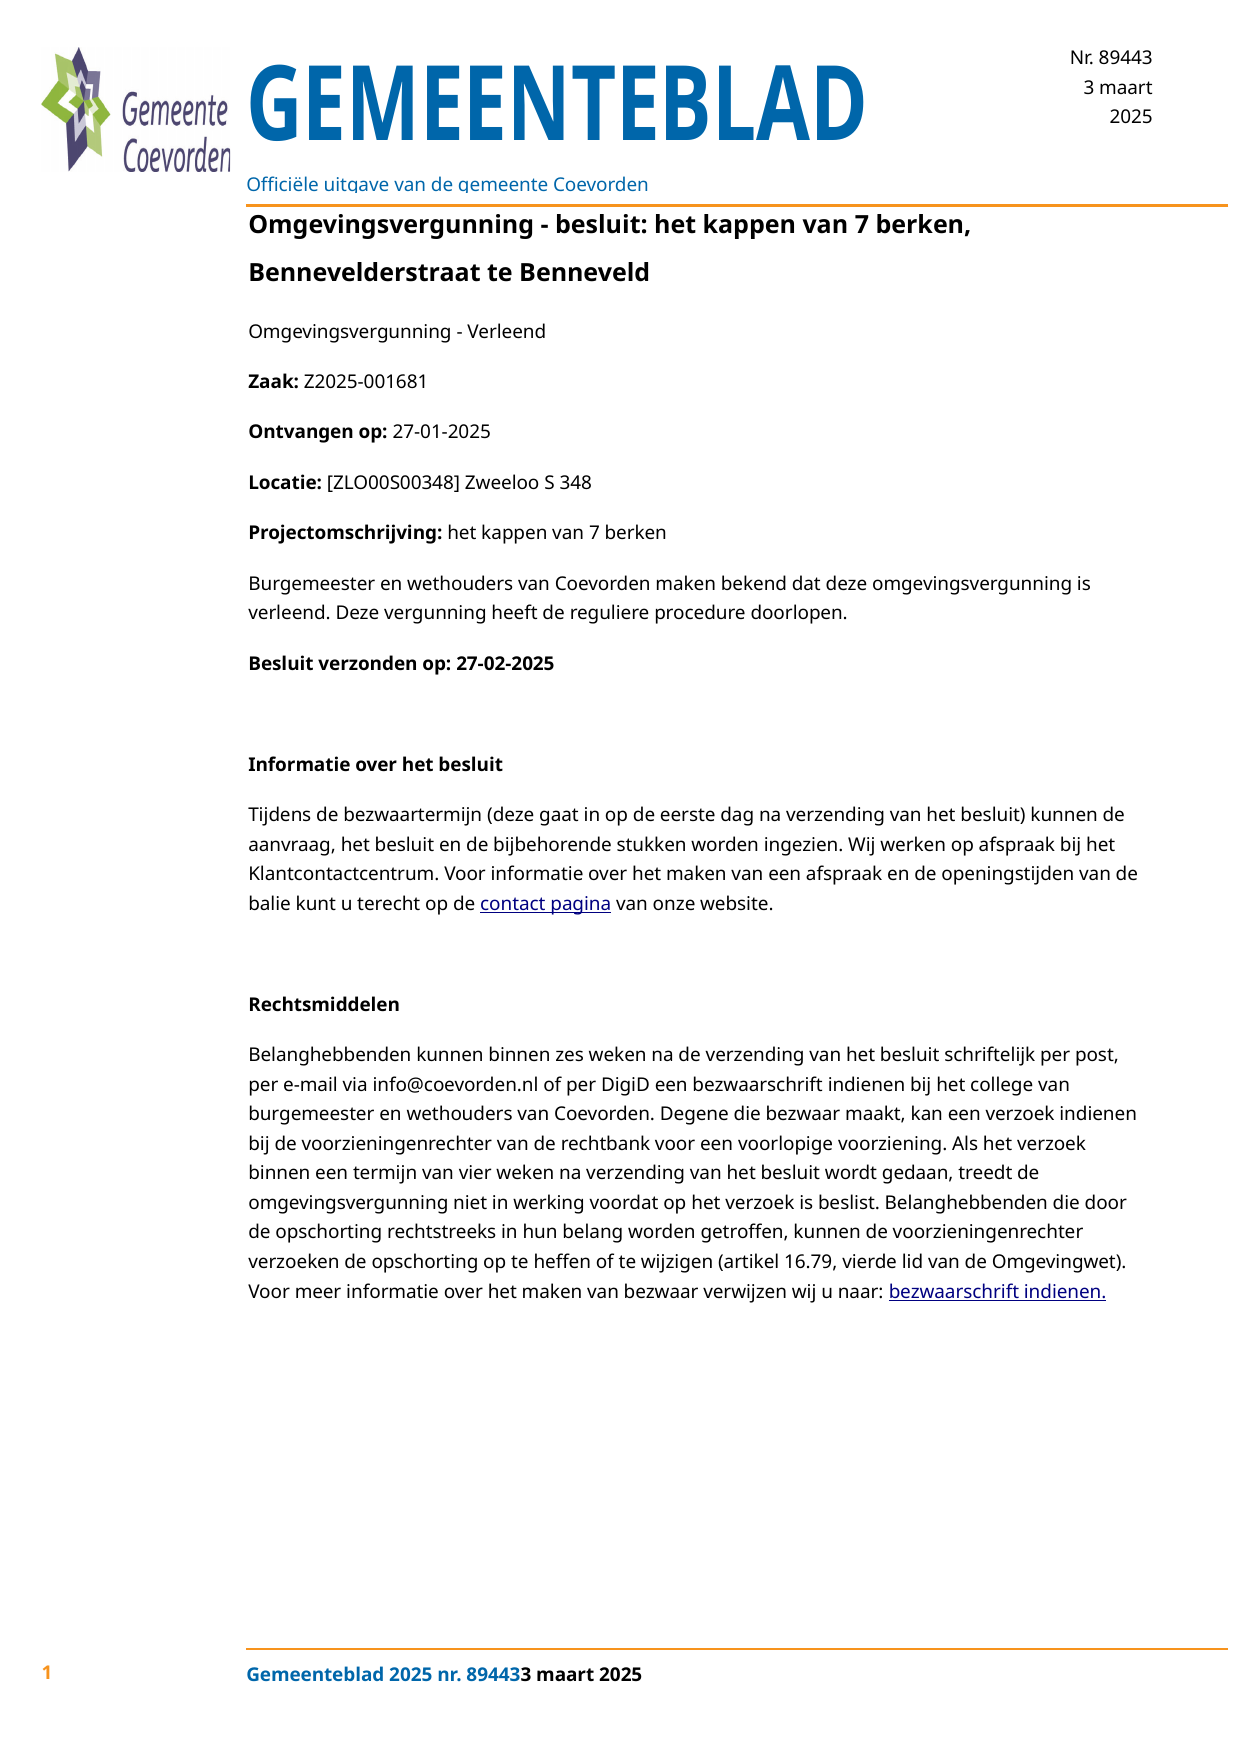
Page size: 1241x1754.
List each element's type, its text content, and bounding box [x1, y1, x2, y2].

text Burgemeester en wethouders van Coevorden maken bekend dat deze omgevingsvergunning is verleend. Deze vergunning heeft de reguliere procedure doorlopen. [248, 570, 1152, 625]
text Zaak: Z2025-001681 [248, 368, 1152, 394]
text Omgevingsvergunning - Verleend [248, 318, 1152, 344]
picture [41, 47, 231, 172]
text Informatie over het besluit [248, 751, 1152, 777]
text Besluit verzonden op: 27-02-2025 [248, 650, 1152, 676]
text Ontvangen op: 27-01-2025 [248, 419, 1152, 444]
text Belanghebbenden kunnen binnen zes weken na de verzending van het besluit schriftelijk per post, per e-mail via info@coevorden.nl of per DigiD een bezwaarschrift indienen bij het college van burgemeester en wethouders van Coevorden. Degene die bezwaar maakt, kan een verzoek indienen bij de voorzieningenrechter van de rechtbank voor een voorlopige voorziening. Als het verzoek binnen een termijn van vier weken na verzending van het besluit wordt gedaan, treedt de omgevingsvergunning niet in werking voordat op het verzoek is beslist. Belanghebbenden die door de opschorting rechtstreeks in hun belang worden getroffen, kunnen de voorzieningenrechter verzoeken de opschorting op te heffen of te wijzigen (artikel 16.79, vierde lid van de Omgevingwet). Voor meer informatie over het maken van bezwaar verwijzen wij u naar: bezwaarschrift indienen. [248, 1041, 1152, 1304]
text Tijdens de bezwaartermijn (deze gaat in op de eerste dag na verzending van het besluit) kunnen de aanvraag, het besluit en de bijbehorende stukken worden ingezien. Wij werken op afspraak bij het Klantcontactcentrum. Voor informatie over het maken van een afspraak en de openingstijden van de balie kunt u terecht op de contact pagina van onze website. [248, 801, 1152, 916]
text Rechtsmiddelen [248, 991, 1152, 1017]
text Locatie: [ZLO00S00348] Zweeloo S 348 [248, 469, 1152, 495]
text Projectomschrijving: het kappen van 7 berken [248, 519, 1152, 545]
text Omgevingsvergunning - besluit: het kappen van 7 berken, Bennevelderstraat te Benneveld [248, 207, 1152, 288]
